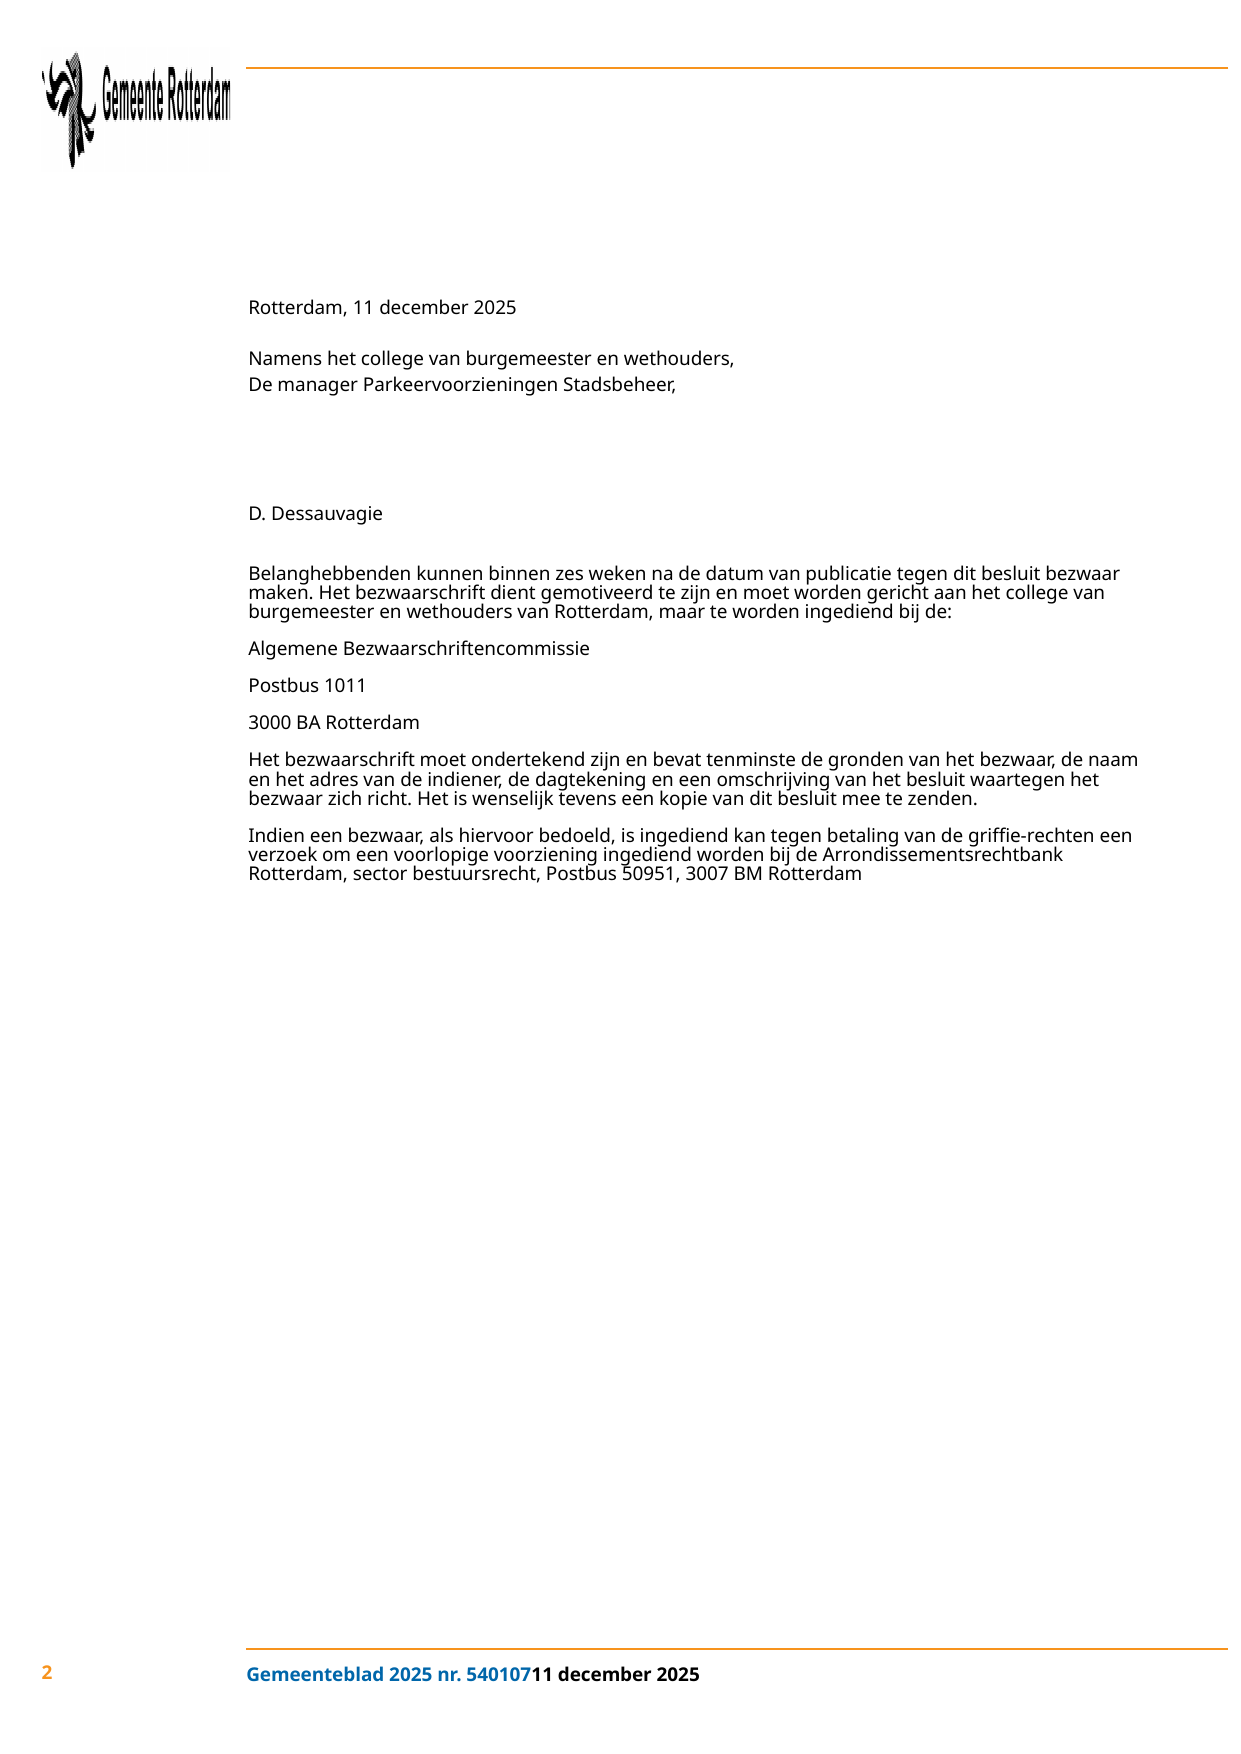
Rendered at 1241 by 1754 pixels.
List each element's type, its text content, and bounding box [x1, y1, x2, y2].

text Het bezwaarschrift moet ondertekend zijn en bevat tenminste de gronden van het bezwaar, de naam en het adres van de indiener, de dagtekening en een omschrijving van het besluit waartegen het bezwaar zich richt. Het is wenselijk tevens een kopie van dit besluit mee te zenden. [248, 751, 1152, 809]
text Belanghebbenden kunnen binnen zes weken na de datum van publicatie tegen dit besluit bezwaar maken. Het bezwaarschrift dient gemotiveerd te zijn en moet worden gericht aan het college van burgemeester en wethouders van Rotterdam, maar te worden ingediend bij de: [248, 565, 1152, 623]
text Indien een bezwaar, als hiervoor bedoeld, is ingediend kan tegen betaling van de griffie-rechten een verzoek om een voorlopige voorziening ingediend worden bij de Arrondissementsrechtbank Rotterdam, sector bestuursrecht, Postbus 50951, 3007 BM Rotterdam [248, 827, 1152, 884]
text De manager Parkeervoorzieningen Stadsbeheer, [248, 371, 1152, 397]
text 3000 BA Rotterdam [248, 714, 1152, 733]
text Postbus 1011 [248, 677, 1152, 697]
text Algemene Bezwaarschriftencommissie [248, 640, 1152, 659]
text D. Dessauvagie [248, 500, 1152, 525]
text Namens het college van burgemeester en wethouders, [248, 345, 1152, 371]
text Rotterdam, 11 december 2025 [248, 294, 1152, 319]
picture [41, 47, 231, 172]
